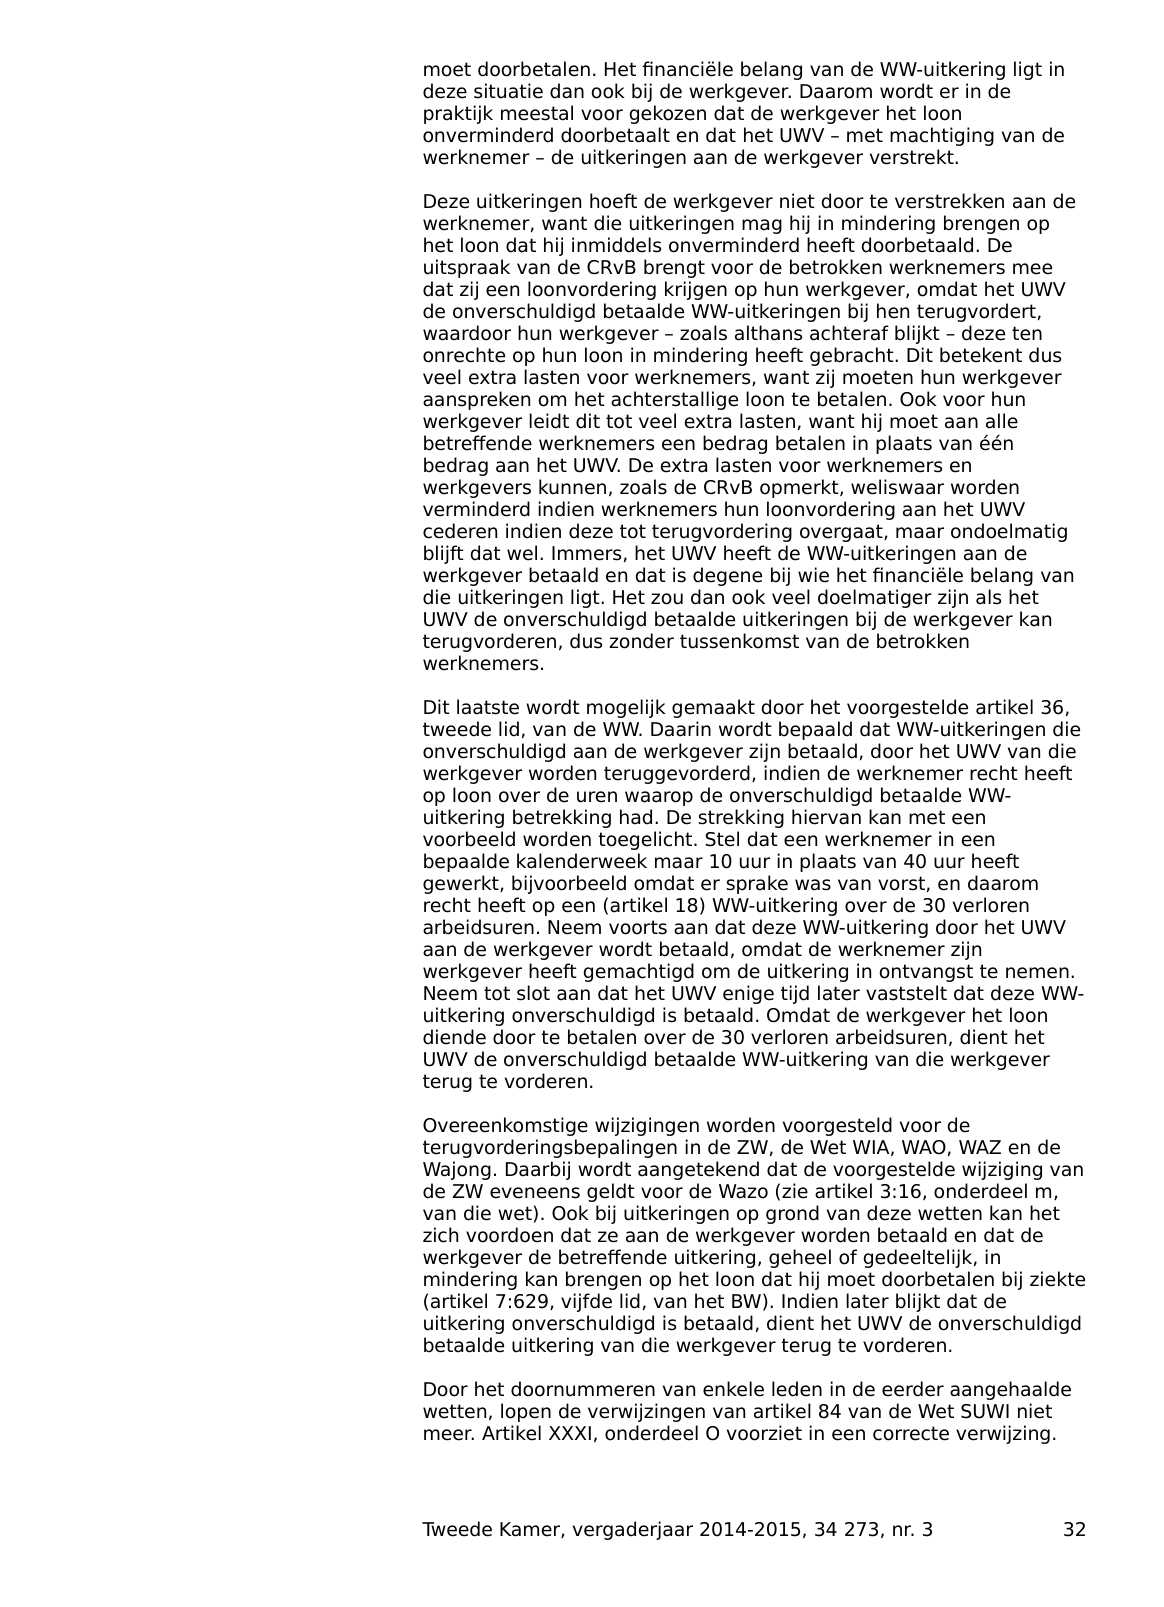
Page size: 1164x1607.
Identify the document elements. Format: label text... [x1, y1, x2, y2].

text moet doorbetalen. Het financiële belang van de WW-uitkering ligt in deze situatie dan ook bij de werkgever. Daarom wordt er in de praktijk meestal voor gekozen dat de werkgever het loon onverminderd doorbetaalt en dat het UWV – met machtiging van de werknemer – de uitkeringen aan de werkgever verstrekt. [422, 59, 1087, 169]
text Deze uitkeringen hoeft de werkgever niet door te verstrekken aan de werknemer, want die uitkeringen mag hij in mindering brengen op het loon dat hij inmiddels onverminderd heeft doorbetaald. De uitspraak van de CRvB brengt voor de betrokken werknemers mee dat zij een loonvordering krijgen op hun werkgever, omdat het UWV de onverschuldigd betaalde WW-uitkeringen bij hen terugvordert, waardoor hun werkgever – zoals althans achteraf blijkt – deze ten onrechte op hun loon in mindering heeft gebracht. Dit betekent dus veel extra lasten voor werknemers, want zij moeten hun werkgever aanspreken om het achterstallige loon te betalen. Ook voor hun werkgever leidt dit tot veel extra lasten, want hij moet aan alle betreffende werknemers een bedrag betalen in plaats van één bedrag aan het UWV. De extra lasten voor werknemers en werkgevers kunnen, zoals de CRvB opmerkt, weliswaar worden verminderd indien werknemers hun loonvordering aan het UWV cederen indien deze tot terugvordering overgaat, maar ondoelmatig blijft dat wel. Immers, het UWV heeft de WW-uitkeringen aan de werkgever betaald en dat is degene bij wie het financiële belang van die uitkeringen ligt. Het zou dan ook veel doelmatiger zijn als het UWV de onverschuldigd betaalde uitkeringen bij de werkgever kan terugvorderen, dus zonder tussenkomst van de betrokken werknemers. [422, 191, 1087, 675]
text Overeenkomstige wijzigingen worden voorgesteld voor de terugvorderingsbepalingen in de ZW, de Wet WIA, WAO, WAZ en de Wajong. Daarbij wordt aangetekend dat de voorgestelde wijziging van de ZW eveneens geldt voor de Wazo (zie artikel 3:16, onderdeel m, van die wet). Ook bij uitkeringen op grond van deze wetten kan het zich voordoen dat ze aan de werkgever worden betaald en dat de werkgever de betreffende uitkering, geheel of gedeeltelijk, in mindering kan brengen op het loon dat hij moet doorbetalen bij ziekte (artikel 7:629, vijfde lid, van het BW). Indien later blijkt dat de uitkering onverschuldigd is betaald, dient het UWV de onverschuldigd betaalde uitkering van die werkgever terug te vorderen. [422, 1115, 1087, 1356]
text Dit laatste wordt mogelijk gemaakt door het voorgestelde artikel 36, tweede lid, van de WW. Daarin wordt bepaald dat WW-uitkeringen die onverschuldigd aan de werkgever zijn betaald, door het UWV van die werkgever worden teruggevorderd, indien de werknemer recht heeft op loon over de uren waarop de onverschuldigd betaalde WW-uitkering betrekking had. De strekking hiervan kan met een voorbeeld worden toegelicht. Stel dat een werknemer in een bepaalde kalenderweek maar 10 uur in plaats van 40 uur heeft gewerkt, bijvoorbeeld omdat er sprake was van vorst, en daarom recht heeft op een (artikel 18) WW-uitkering over de 30 verloren arbeidsuren. Neem voorts aan dat deze WW-uitkering door het UWV aan de werkgever wordt betaald, omdat de werknemer zijn werkgever heeft gemachtigd om de uitkering in ontvangst te nemen. Neem tot slot aan dat het UWV enige tijd later vaststelt dat deze WW-uitkering onverschuldigd is betaald. Omdat de werkgever het loon diende door te betalen over de 30 verloren arbeidsuren, dient het UWV de onverschuldigd betaalde WW-uitkering van die werkgever terug te vorderen. [422, 697, 1087, 1092]
text Door het doornummeren van enkele leden in de eerder aangehaalde wetten, lopen de verwijzingen van artikel 84 van de Wet SUWI niet meer. Artikel XXXI, onderdeel O voorziet in een correcte verwijzing. [422, 1379, 1087, 1444]
